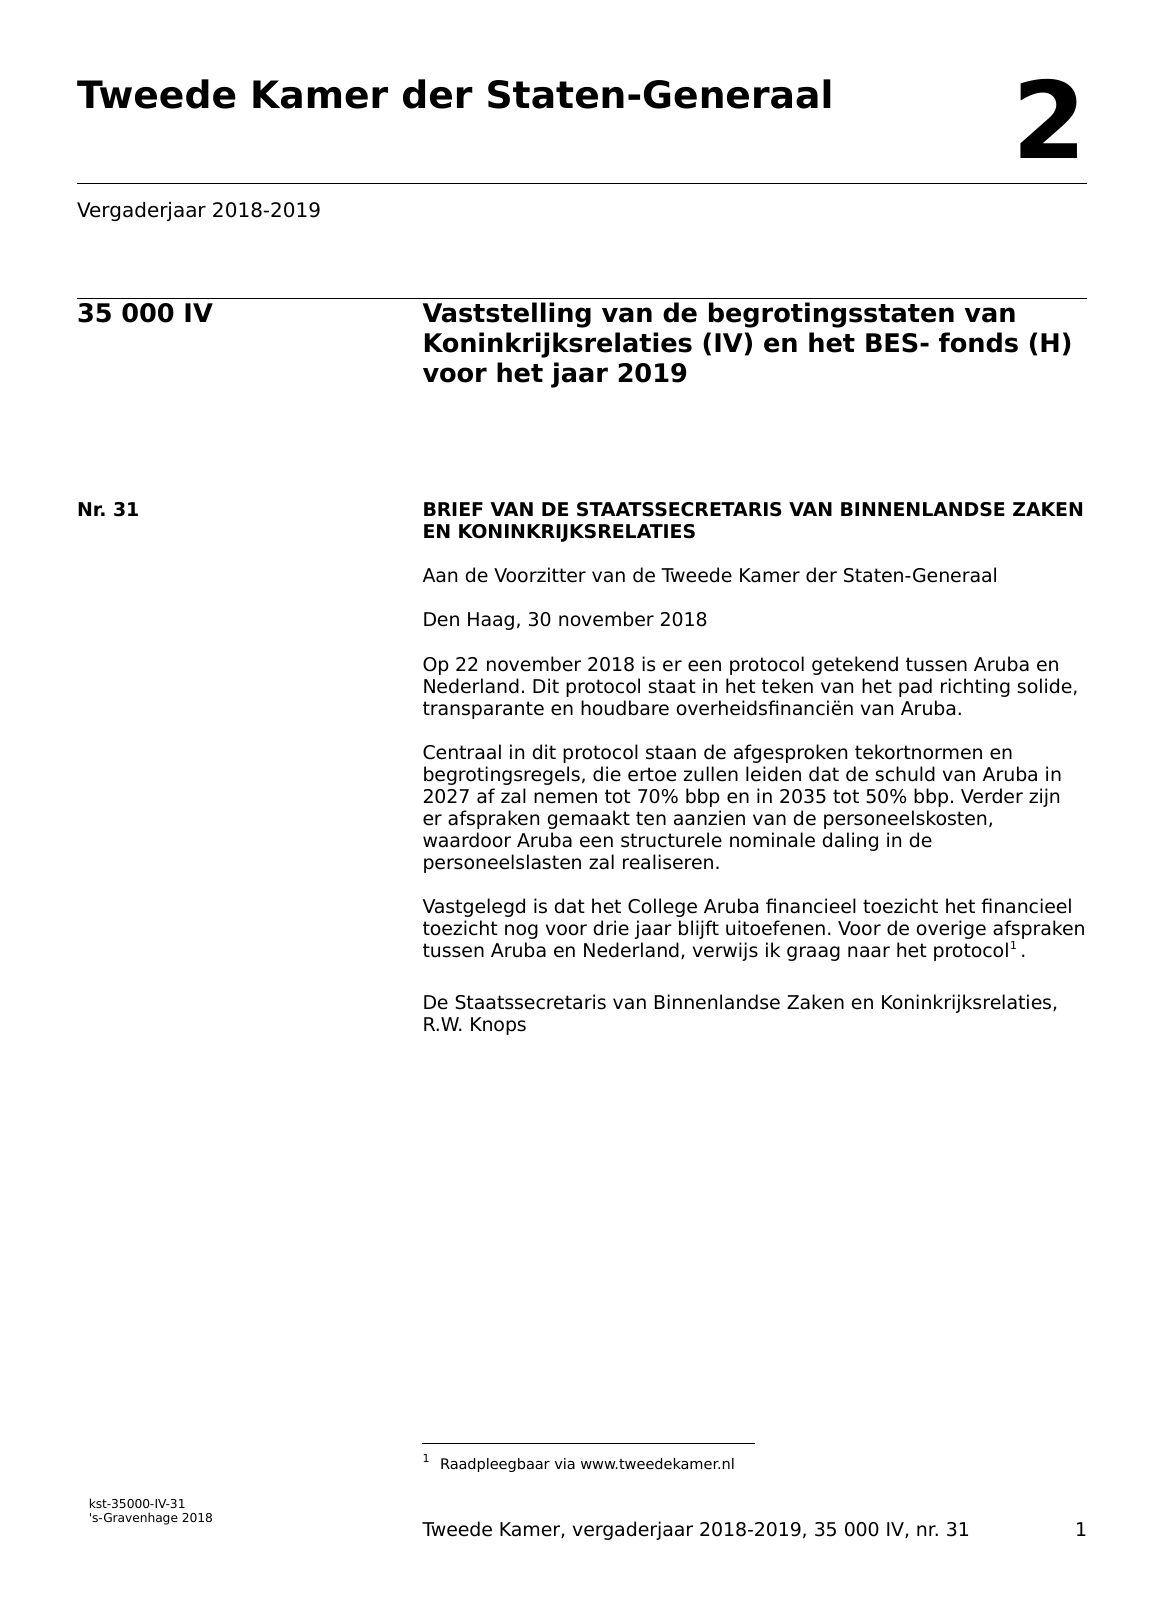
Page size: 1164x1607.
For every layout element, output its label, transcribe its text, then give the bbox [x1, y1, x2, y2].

text Den Haag, 30 november 2018 [422, 609, 1087, 631]
text Raadpleegbaar via www.tweedekamer.nl [422, 1452, 1087, 1474]
subtitle Nr. 31 BRIEF VAN DE STAATSSECRETARIS VAN BINNENLANDSE ZAKEN EN KONINKRIJKSRELATIES [77, 499, 1087, 543]
text 's-Gravenhage 2018 [88, 1511, 323, 1525]
text kst-35000-IV-31 [88, 1497, 323, 1511]
table_header Tweede Kamer der Staten-Generaal [77, 59, 886, 183]
table_cell Vergaderjaar 2018-2019 [77, 184, 1087, 298]
text Centraal in dit protocol staan de afgesproken tekortnormen en begrotingsregels, die ertoe zullen leiden dat de schuld van Aruba in 2027 af zal nemen tot 70% bbp en in 2035 tot 50% bbp. Verder zijn er afspraken gemaakt ten aanzien van de personeelskosten, waardoor Aruba een structurele nominale daling in de personeelslasten zal realiseren. [422, 742, 1087, 873]
text Op 22 november 2018 is er een protocol getekend tussen Aruba en Nederland. Dit protocol staat in het teken van het pad richting solide, transparante en houdbare overheidsfinanciën van Aruba. [422, 653, 1087, 719]
subtitle 35 000 IV Vaststelling van de begrotingsstaten van Koninkrijksrelaties (IV) en het BES- fonds (H) voor het jaar 2019 [77, 299, 1087, 388]
text Vastgelegd is dat het College Aruba financieel toezicht het financieel toezicht nog voor drie jaar blijft uitoefenen. Voor de overige afspraken tussen Aruba en Nederland, verwijs ik graag naar het protocol. [422, 896, 1087, 962]
table_header 2 [886, 59, 1087, 183]
text De Staatssecretaris van Binnenlandse Zaken en Koninkrijksrelaties, R.W. Knops [422, 992, 1087, 1036]
text Aan de Voorzitter van de Tweede Kamer der Staten-Generaal [422, 565, 1087, 587]
